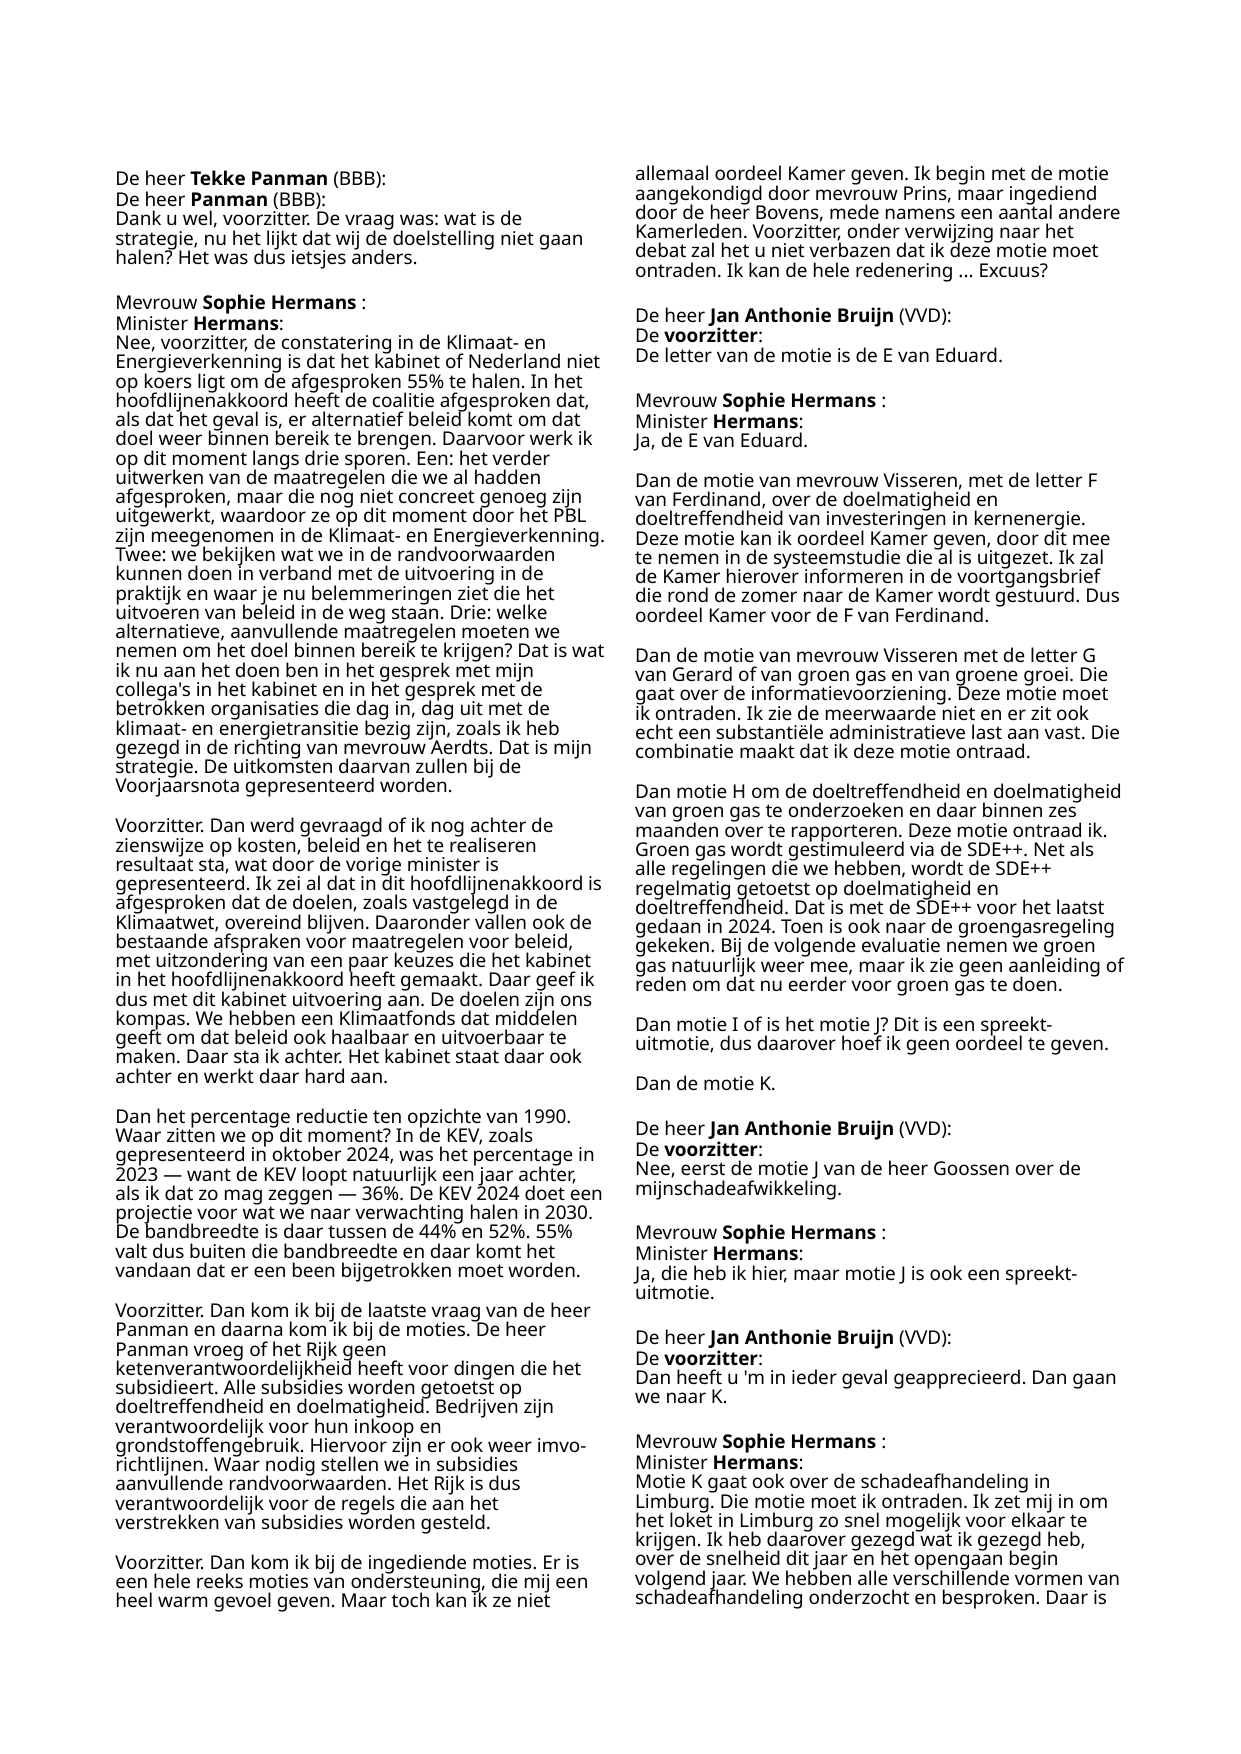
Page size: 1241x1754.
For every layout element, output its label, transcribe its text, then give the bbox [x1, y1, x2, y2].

text Nee, eerst de motie J van de heer Goossen over de mijnschadeafwikkeling. [635, 1160, 1125, 1199]
text Minister Hermans: [635, 413, 1125, 432]
text Dan de motie K. [635, 1075, 1125, 1094]
text Motie K gaat ook over de schadeafhandeling in Limburg. Die motie moet ik ontraden. Ik zet mij in om het loket in Limburg zo snel mogelijk voor elkaar te krijgen. Ik heb daarover gezegd wat ik gezegd heb, over de snelheid dit jaar en het opengaan begin volgend jaar. We hebben alle verschillende vormen van schadeafhandeling onderzocht en besproken. Daar is [635, 1473, 1125, 1608]
text Mevrouw Sophie Hermans : [635, 1219, 1125, 1245]
text Dan de motie van mevrouw Visseren met de letter G van Gerard of van groen gas en van groene groei. Die gaat over de informatievoorziening. Deze motie moet ik ontraden. Ik zie de meerwaarde niet en er zit ook echt een substantiële administratieve last aan vast. Die combinatie maakt dat ik deze motie ontraad. [635, 647, 1125, 762]
text Dank u wel, voorzitter. De vraag was: wat is de strategie, nu het lijkt dat wij de doelstelling niet gaan halen? Het was dus ietsjes anders. [115, 210, 605, 268]
text Dan motie H om de doeltreffendheid en doelmatigheid van groen gas te onderzoeken en daar binnen zes maanden over te rapporteren. Deze motie ontraad ik. Groen gas wordt gestimuleerd via de SDE++. Net als alle regelingen die we hebben, wordt de SDE++ regelmatig getoetst op doelmatigheid en doeltreffendheid. Dat is met de SDE++ voor het laatst gedaan in 2024. Toen is ook naar de groengasregeling gekeken. Bij de volgende evaluatie nemen we groen gas natuurlijk weer mee, maar ik zie geen aanleiding of reden om dat nu eerder voor groen gas te doen. [635, 783, 1125, 995]
text Mevrouw Sophie Hermans : [635, 387, 1125, 413]
text De heer Panman (BBB): [115, 191, 605, 210]
text Mevrouw Sophie Hermans : [635, 1428, 1125, 1454]
text De voorzitter: [635, 1141, 1125, 1160]
text De heer Tekke Panman (BBB): [115, 165, 605, 191]
text Dan heeft u 'm in ieder geval geapprecieerd. Dan gaan we naar K. [635, 1369, 1125, 1407]
text Dan de motie van mevrouw Visseren, met de letter F van Ferdinand, over de doelmatigheid en doeltreffendheid van investeringen in kernenergie. Deze motie kan ik oordeel Kamer geven, door dit mee te nemen in de systeemstudie die al is uitgezet. Ik zal de Kamer hierover informeren in de voortgangsbrief die rond de zomer naar de Kamer wordt gestuurd. Dus oordeel Kamer voor de F van Ferdinand. [635, 472, 1125, 626]
text Ja, die heb ik hier, maar motie J is ook een spreekt-uitmotie. [635, 1264, 1125, 1303]
text Dan het percentage reductie ten opzichte van 1990. Waar zitten we op dit moment? In de KEV, zoals gepresenteerd in oktober 2024, was het percentage in 2023 — want de KEV loopt natuurlijk een jaar achter, als ik dat zo mag zeggen — 36%. De KEV 2024 doet een projectie voor wat we naar verwachting halen in 2030. De bandbreedte is daar tussen de 44% en 52%. 55% valt dus buiten die bandbreedte en daar komt het vandaan dat er een been bijgetrokken moet worden. [115, 1108, 605, 1281]
text Minister Hermans: [635, 1245, 1125, 1264]
text De heer Jan Anthonie Bruijn (VVD): [635, 1115, 1125, 1141]
text De letter van de motie is de E van Eduard. [635, 347, 1125, 366]
text Minister Hermans: [115, 315, 605, 334]
text Nee, voorzitter, de constatering in de Klimaat- en Energieverkenning is dat het kabinet of Nederland niet op koers ligt om de afgesproken 55% te halen. In het hoofdlijnenakkoord heeft de coalitie afgesproken dat, als dat het geval is, er alternatief beleid komt om dat doel weer binnen bereik te brengen. Daarvoor werk ik op dit moment langs drie sporen. Een: het verder uitwerken van de maatregelen die we al hadden afgesproken, maar die nog niet concreet genoeg zijn uitgewerkt, waardoor ze op dit moment door het PBL zijn meegenomen in de Klimaat- en Energieverkenning. Twee: we bekijken wat we in de randvoorwaarden kunnen doen in verband met de uitvoering in de praktijk en waar je nu belemmeringen ziet die het uitvoeren van beleid in de weg staan. Drie: welke alternatieve, aanvullende maatregelen moeten we nemen om het doel binnen bereik te krijgen? Dat is wat ik nu aan het doen ben in het gesprek met mijn collega's in het kabinet en in het gesprek met de betrokken organisaties die dag in, dag uit met de klimaat- en energietransitie bezig zijn, zoals ik heb gezegd in de richting van mevrouw Aerdts. Dat is mijn strategie. De uitkomsten daarvan zullen bij de Voorjaarsnota gepresenteerd worden. [115, 334, 605, 797]
text De heer Jan Anthonie Bruijn (VVD): [635, 1324, 1125, 1350]
text De voorzitter: [635, 1350, 1125, 1369]
text De heer Jan Anthonie Bruijn (VVD): [635, 302, 1125, 327]
text Minister Hermans: [635, 1454, 1125, 1473]
text De voorzitter: [635, 327, 1125, 347]
text allemaal oordeel Kamer geven. Ik begin met de motie aangekondigd door mevrouw Prins, maar ingediend door de heer Bovens, mede namens een aantal andere Kamerleden. Voorzitter, onder verwijzing naar het debat zal het u niet verbazen dat ik deze motie moet ontraden. Ik kan de hele redenering ... Excuus? [635, 165, 1125, 281]
text Voorzitter. Dan kom ik bij de ingediende moties. Er is een hele reeks moties van ondersteuning, die mij een heel warm gevoel geven. Maar toch kan ik ze niet [115, 1554, 605, 1612]
text Ja, de E van Eduard. [635, 432, 1125, 451]
text Dan motie I of is het motie J? Dit is een spreekt-uitmotie, dus daarover hoef ik geen oordeel te geven. [635, 1016, 1125, 1054]
text Mevrouw Sophie Hermans : [115, 289, 605, 315]
text Voorzitter. Dan kom ik bij de laatste vraag van de heer Panman en daarna kom ik bij de moties. De heer Panman vroeg of het Rijk geen ketenverantwoordelijkheid heeft voor dingen die het subsidieert. Alle subsidies worden getoetst op doeltreffendheid en doelmatigheid. Bedrijven zijn verantwoordelijk voor hun inkoop en grondstoffengebruik. Hiervoor zijn er ook weer imvo-richtlijnen. Waar nodig stellen we in subsidies aanvullende randvoorwaarden. Het Rijk is dus verantwoordelijk voor de regels die aan het verstrekken van subsidies worden gesteld. [115, 1302, 605, 1533]
text Voorzitter. Dan werd gevraagd of ik nog achter de zienswijze op kosten, beleid en het te realiseren resultaat sta, wat door de vorige minister is gepresenteerd. Ik zei al dat in dit hoofdlijnenakkoord is afgesproken dat de doelen, zoals vastgelegd in de Klimaatwet, overeind blijven. Daaronder vallen ook de bestaande afspraken voor maatregelen voor beleid, met uitzondering van een paar keuzes die het kabinet in het hoofdlijnenakkoord heeft gemaakt. Daar geef ik dus met dit kabinet uitvoering aan. De doelen zijn ons kompas. We hebben een Klimaatfonds dat middelen geeft om dat beleid ook haalbaar en uitvoerbaar te maken. Daar sta ik achter. Het kabinet staat daar ook achter en werkt daar hard aan. [115, 817, 605, 1087]
